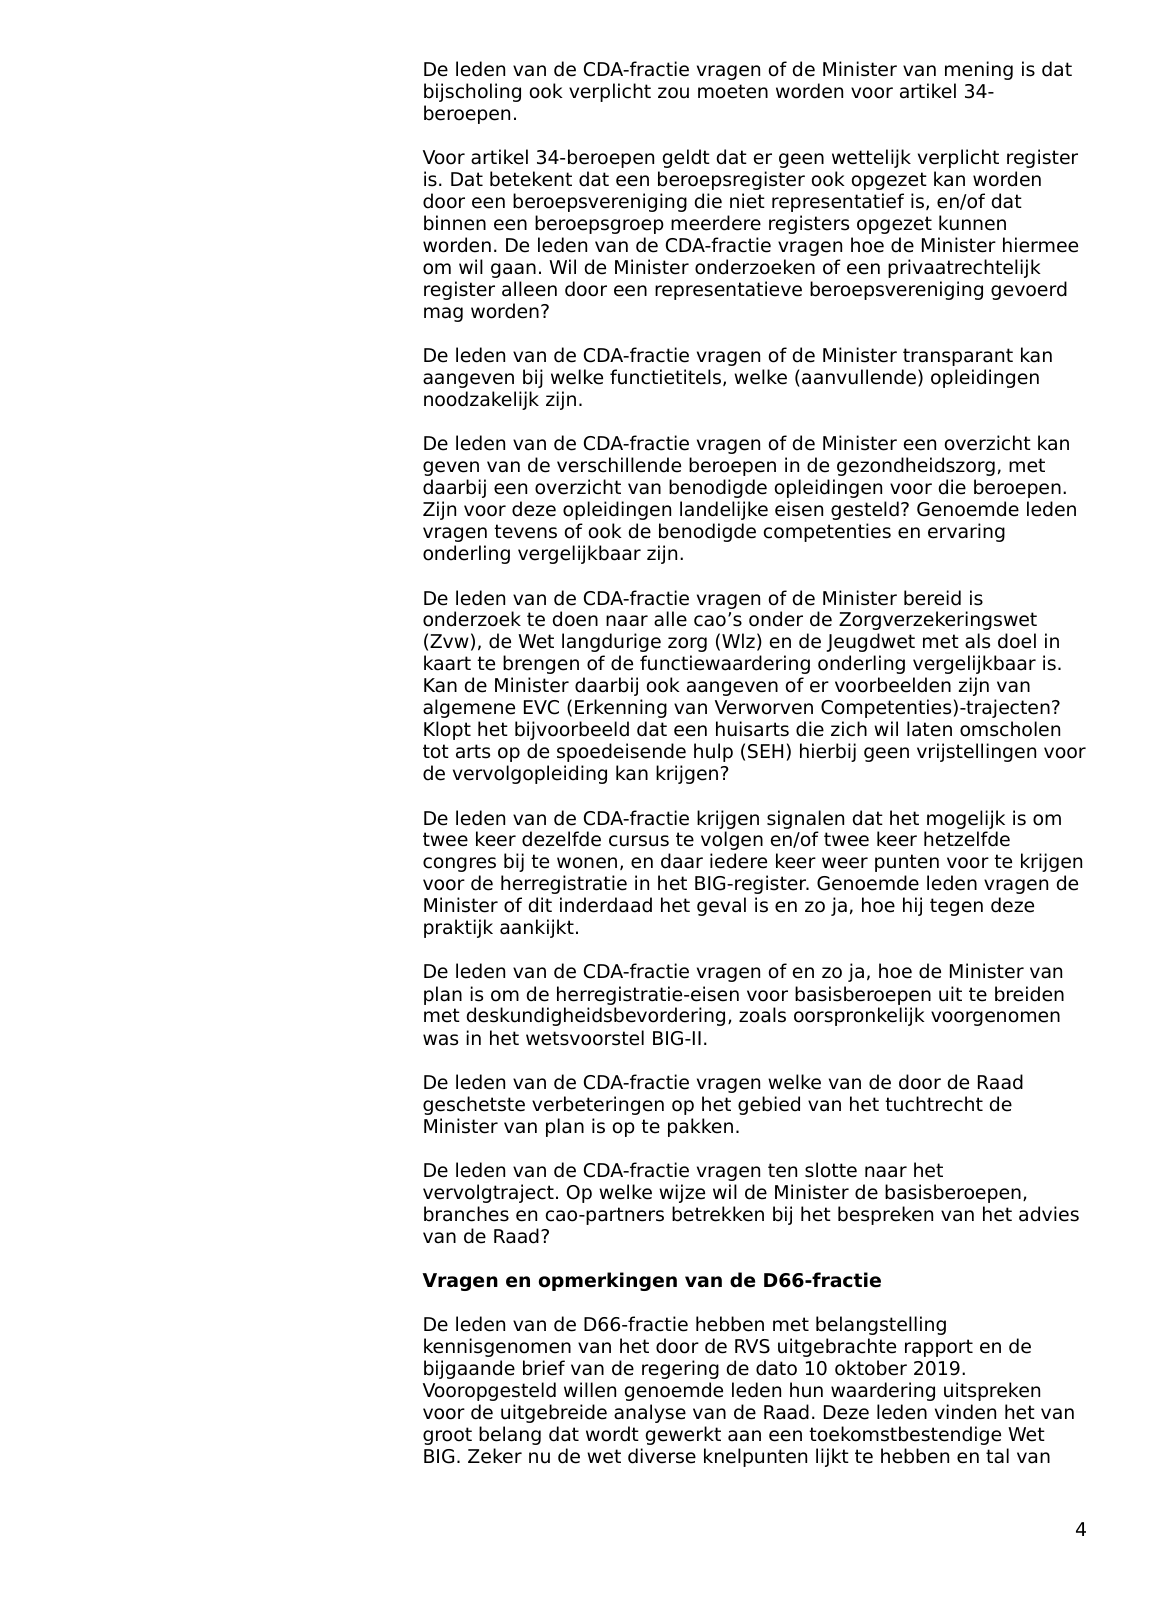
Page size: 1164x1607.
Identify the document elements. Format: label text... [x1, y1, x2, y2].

text De leden van de CDA-fractie vragen of de Minister een overzicht kan geven van de verschillende beroepen in de gezondheidszorg, met daarbij een overzicht van benodigde opleidingen voor die beroepen. Zijn voor deze opleidingen landelijke eisen gesteld? Genoemde leden vragen tevens of ook de benodigde competenties en ervaring onderling vergelijkbaar zijn. [422, 433, 1087, 565]
text De leden van de CDA-fractie krijgen signalen dat het mogelijk is om twee keer dezelfde cursus te volgen en/of twee keer hetzelfde congres bij te wonen, en daar iedere keer weer punten voor te krijgen voor de herregistratie in het BIG-register. Genoemde leden vragen de Minister of dit inderdaad het geval is en zo ja, hoe hij tegen deze praktijk aankijkt. [422, 807, 1087, 939]
subtitle Vragen en opmerkingen van de D66-fractie [422, 1270, 1087, 1292]
text De leden van de CDA-fractie vragen ten slotte naar het vervolgtraject. Op welke wijze wil de Minister de basisberoepen, branches en cao-partners betrekken bij het bespreken van het advies van de Raad? [422, 1160, 1087, 1248]
text De leden van de CDA-fractie vragen of de Minister bereid is onderzoek te doen naar alle cao’s onder de Zorgverzekeringswet (Zvw), de Wet langdurige zorg (Wlz) en de Jeugdwet met als doel in kaart te brengen of de functiewaardering onderling vergelijkbaar is. Kan de Minister daarbij ook aangeven of er voorbeelden zijn van algemene EVC (Erkenning van Verworven Competenties)-trajecten? Klopt het bijvoorbeeld dat een huisarts die zich wil laten omscholen tot arts op de spoedeisende hulp (SEH) hierbij geen vrijstellingen voor de vervolgopleiding kan krijgen? [422, 587, 1087, 785]
text Voor artikel 34-beroepen geldt dat er geen wettelijk verplicht register is. Dat betekent dat een beroepsregister ook opgezet kan worden door een beroepsvereniging die niet representatief is, en/of dat binnen een beroepsgroep meerdere registers opgezet kunnen worden. De leden van de CDA-fractie vragen hoe de Minister hiermee om wil gaan. Wil de Minister onderzoeken of een privaatrechtelijk register alleen door een representatieve beroepsvereniging gevoerd mag worden? [422, 147, 1087, 323]
text De leden van de CDA-fractie vragen of de Minister transparant kan aangeven bij welke functietitels, welke (aanvullende) opleidingen noodzakelijk zijn. [422, 345, 1087, 411]
text De leden van de CDA-fractie vragen welke van de door de Raad geschetste verbeteringen op het gebied van het tuchtrecht de Minister van plan is op te pakken. [422, 1072, 1087, 1137]
text De leden van de CDA-fractie vragen of en zo ja, hoe de Minister van plan is om de herregistratie-eisen voor basisberoepen uit te breiden met deskundigheidsbevordering, zoals oorspronkelijk voorgenomen was in het wetsvoorstel BIG-II. [422, 961, 1087, 1049]
text De leden van de D66-fractie hebben met belangstelling kennisgenomen van het door de RVS uitgebrachte rapport en de bijgaande brief van de regering de dato 10 oktober 2019. Vooropgesteld willen genoemde leden hun waardering uitspreken voor de uitgebreide analyse van de Raad. Deze leden vinden het van groot belang dat wordt gewerkt aan een toekomstbestendige Wet BIG. Zeker nu de wet diverse knelpunten lijkt te hebben en tal van [422, 1314, 1087, 1468]
text De leden van de CDA-fractie vragen of de Minister van mening is dat bijscholing ook verplicht zou moeten worden voor artikel 34-beroepen. [422, 59, 1087, 125]
